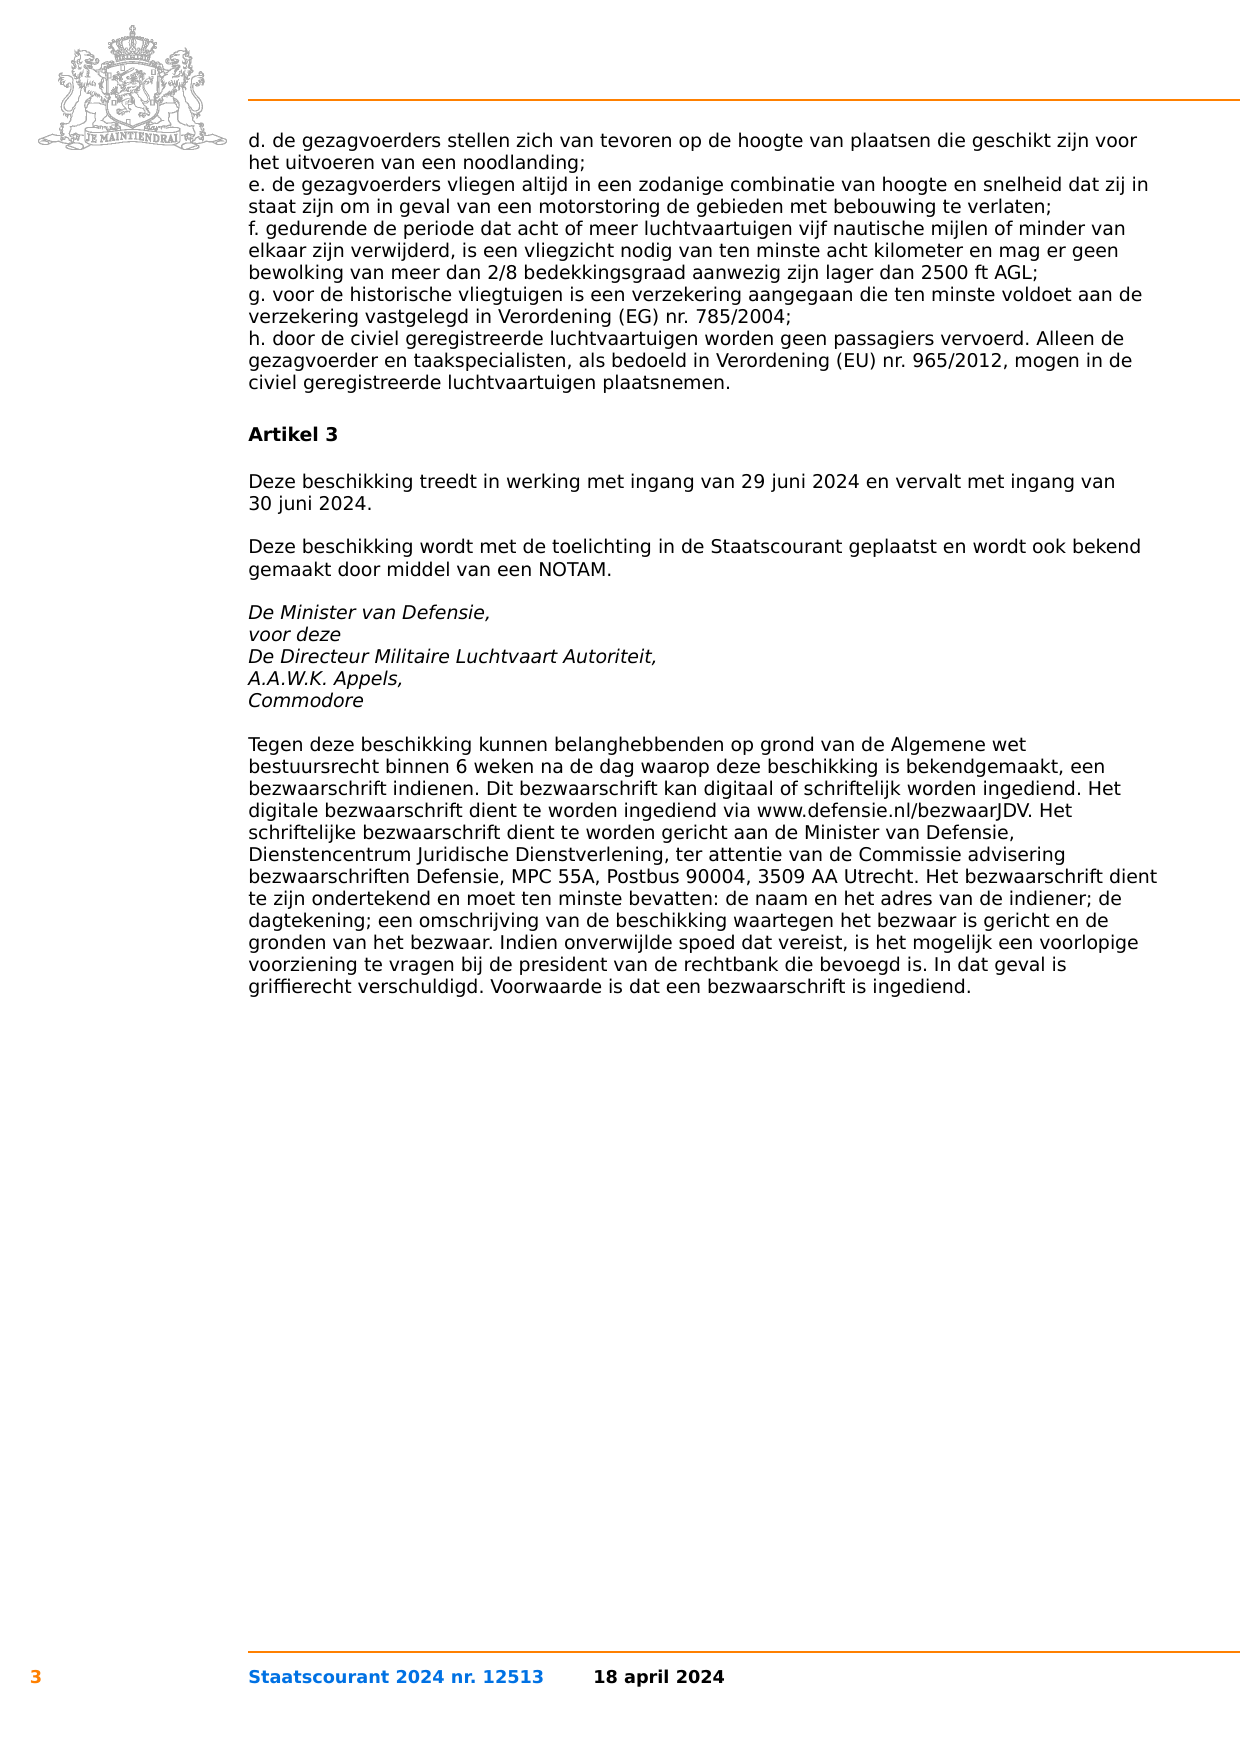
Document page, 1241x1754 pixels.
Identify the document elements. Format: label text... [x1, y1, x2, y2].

text g. voor de historische vliegtuigen is een verzekering aangegaan die ten minste voldoet aan de verzekering vastgelegd in Verordening (EG) nr. 785/2004; [248, 284, 1163, 328]
text h. door de civiel geregistreerde luchtvaartuigen worden geen passagiers vervoerd. Alleen de gezagvoerder en taakspecialisten, als bedoeld in Verordening (EU) nr. 965/2012, mogen in de civiel geregistreerde luchtvaartuigen plaatsnemen. [248, 328, 1163, 394]
text Deze beschikking treedt in werking met ingang van 29 juni 2024 en vervalt met ingang van 30 juni 2024. [248, 471, 1163, 514]
text De Minister van Defensie, voor deze De Directeur Militaire Luchtvaart Autoriteit, A.A.W.K. Appels, Commodore [248, 602, 1163, 712]
picture [38, 25, 227, 150]
text d. de gezagvoerders stellen zich van tevoren op de hoogte van plaatsen die geschikt zijn voor het uitvoeren van een noodlanding; [248, 130, 1163, 174]
subtitle Artikel 3 [248, 424, 1163, 446]
text f. gedurende de periode dat acht of meer luchtvaartuigen vijf nautische mijlen of minder van elkaar zijn verwijderd, is een vliegzicht nodig van ten minste acht kilometer en mag er geen bewolking van meer dan 2/8 bedekkingsgraad aanwezig zijn lager dan 2500 ft AGL; [248, 218, 1163, 284]
text Deze beschikking wordt met de toelichting in de Staatscourant geplaatst en wordt ook bekend gemaakt door middel van een NOTAM. [248, 536, 1163, 580]
text e. de gezagvoerders vliegen altijd in een zodanige combinatie van hoogte en snelheid dat zij in staat zijn om in geval van een motorstoring de gebieden met bebouwing te verlaten; [248, 174, 1163, 218]
text Tegen deze beschikking kunnen belanghebbenden op grond van de Algemene wet bestuursrecht binnen 6 weken na de dag waarop deze beschikking is bekendgemaakt, een bezwaarschrift indienen. Dit bezwaarschrift kan digitaal of schriftelijk worden ingediend. Het digitale bezwaarschrift dient te worden ingediend via www.defensie.nl/bezwaarJDV. Het schriftelijke bezwaarschrift dient te worden gericht aan de Minister van Defensie, Dienstencentrum Juridische Dienstverlening, ter attentie van de Commissie advisering bezwaarschriften Defensie, MPC 55A, Postbus 90004, 3509 AA Utrecht. Het bezwaarschrift dient te zijn ondertekend en moet ten minste bevatten: de naam en het adres van de indiener; de dagtekening; een omschrijving van de beschikking waartegen het bezwaar is gericht en de gronden van het bezwaar. Indien onverwijlde spoed dat vereist, is het mogelijk een voorlopige voorziening te vragen bij de president van de rechtbank die bevoegd is. In dat geval is griffierecht verschuldigd. Voorwaarde is dat een bezwaarschrift is ingediend. [248, 734, 1163, 998]
